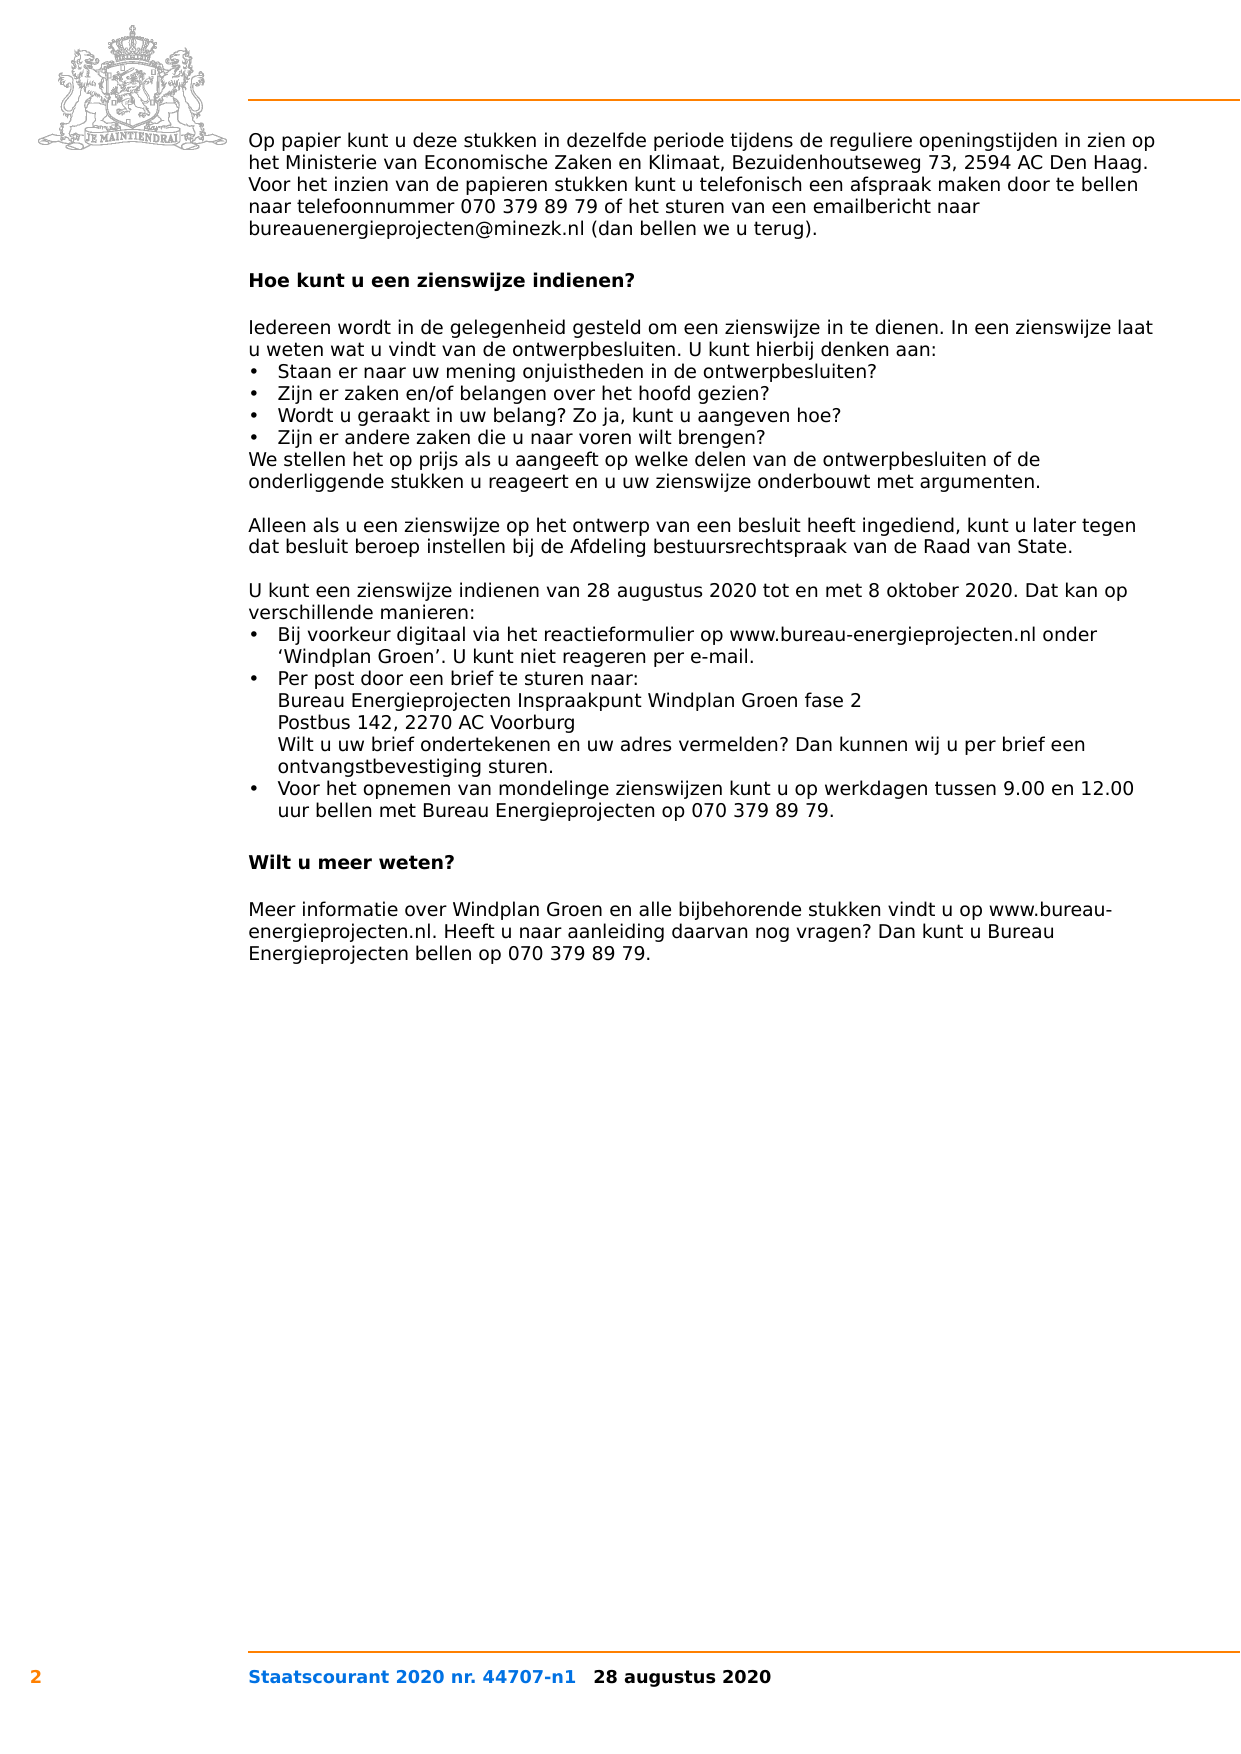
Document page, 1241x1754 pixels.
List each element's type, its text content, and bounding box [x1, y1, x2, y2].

text • Voor het opnemen van mondelinge zienswijzen kunt u op werkdagen tussen 9.00 en 12.00 uur bellen met Bureau Energieprojecten op 070 379 89 79. [248, 778, 1163, 822]
text Postbus 142, 2270 AC Voorburg [277, 712, 1163, 734]
text Op papier kunt u deze stukken in dezelfde periode tijdens de reguliere openingstijden in zien op het Ministerie van Economische Zaken en Klimaat, Bezuidenhoutseweg 73, 2594 AC Den Haag. Voor het inzien van de papieren stukken kunt u telefonisch een afspraak maken door te bellen naar telefoonnummer 070 379 89 79 of het sturen van een emailbericht naar bureauenergieprojecten@minezk.nl (dan bellen we u terug). [248, 130, 1163, 240]
subtitle Wilt u meer weten? [248, 852, 1163, 874]
text Bureau Energieprojecten Inspraakpunt Windplan Groen fase 2 [277, 690, 1163, 712]
text • Per post door een brief te sturen naar: [248, 668, 1163, 690]
text Meer informatie over Windplan Groen en alle bijbehorende stukken vindt u op www.bureau-energieprojecten.nl. Heeft u naar aanleiding daarvan nog vragen? Dan kunt u Bureau Energieprojecten bellen op 070 379 89 79. [248, 899, 1163, 965]
picture [38, 25, 227, 150]
text Wilt u uw brief ondertekenen en uw adres vermelden? Dan kunnen wij u per brief een ontvangstbevestiging sturen. [277, 734, 1163, 778]
text • Staan er naar uw mening onjuistheden in de ontwerpbesluiten? [248, 361, 1163, 383]
text Alleen als u een zienswijze op het ontwerp van een besluit heeft ingediend, kunt u later tegen dat besluit beroep instellen bij de Afdeling bestuursrechtspraak van de Raad van State. [248, 514, 1163, 558]
subtitle Hoe kunt u een zienswijze indienen? [248, 270, 1163, 292]
text • Zijn er andere zaken die u naar voren wilt brengen? [248, 427, 1163, 449]
text • Bij voorkeur digitaal via het reactieformulier op www.bureau-energieprojecten.nl onder ‘Windplan Groen’. U kunt niet reageren per e-mail. [248, 624, 1163, 668]
text • Zijn er zaken en/of belangen over het hoofd gezien? [248, 383, 1163, 405]
text • Wordt u geraakt in uw belang? Zo ja, kunt u aangeven hoe? [248, 405, 1163, 427]
text U kunt een zienswijze indienen van 28 augustus 2020 tot en met 8 oktober 2020. Dat kan op verschillende manieren: [248, 580, 1163, 624]
text Iedereen wordt in de gelegenheid gesteld om een zienswijze in te dienen. In een zienswijze laat u weten wat u vindt van de ontwerpbesluiten. U kunt hierbij denken aan: [248, 317, 1163, 361]
text We stellen het op prijs als u aangeeft op welke delen van de ontwerpbesluiten of de onderliggende stukken u reageert en u uw zienswijze onderbouwt met argumenten. [248, 449, 1163, 493]
